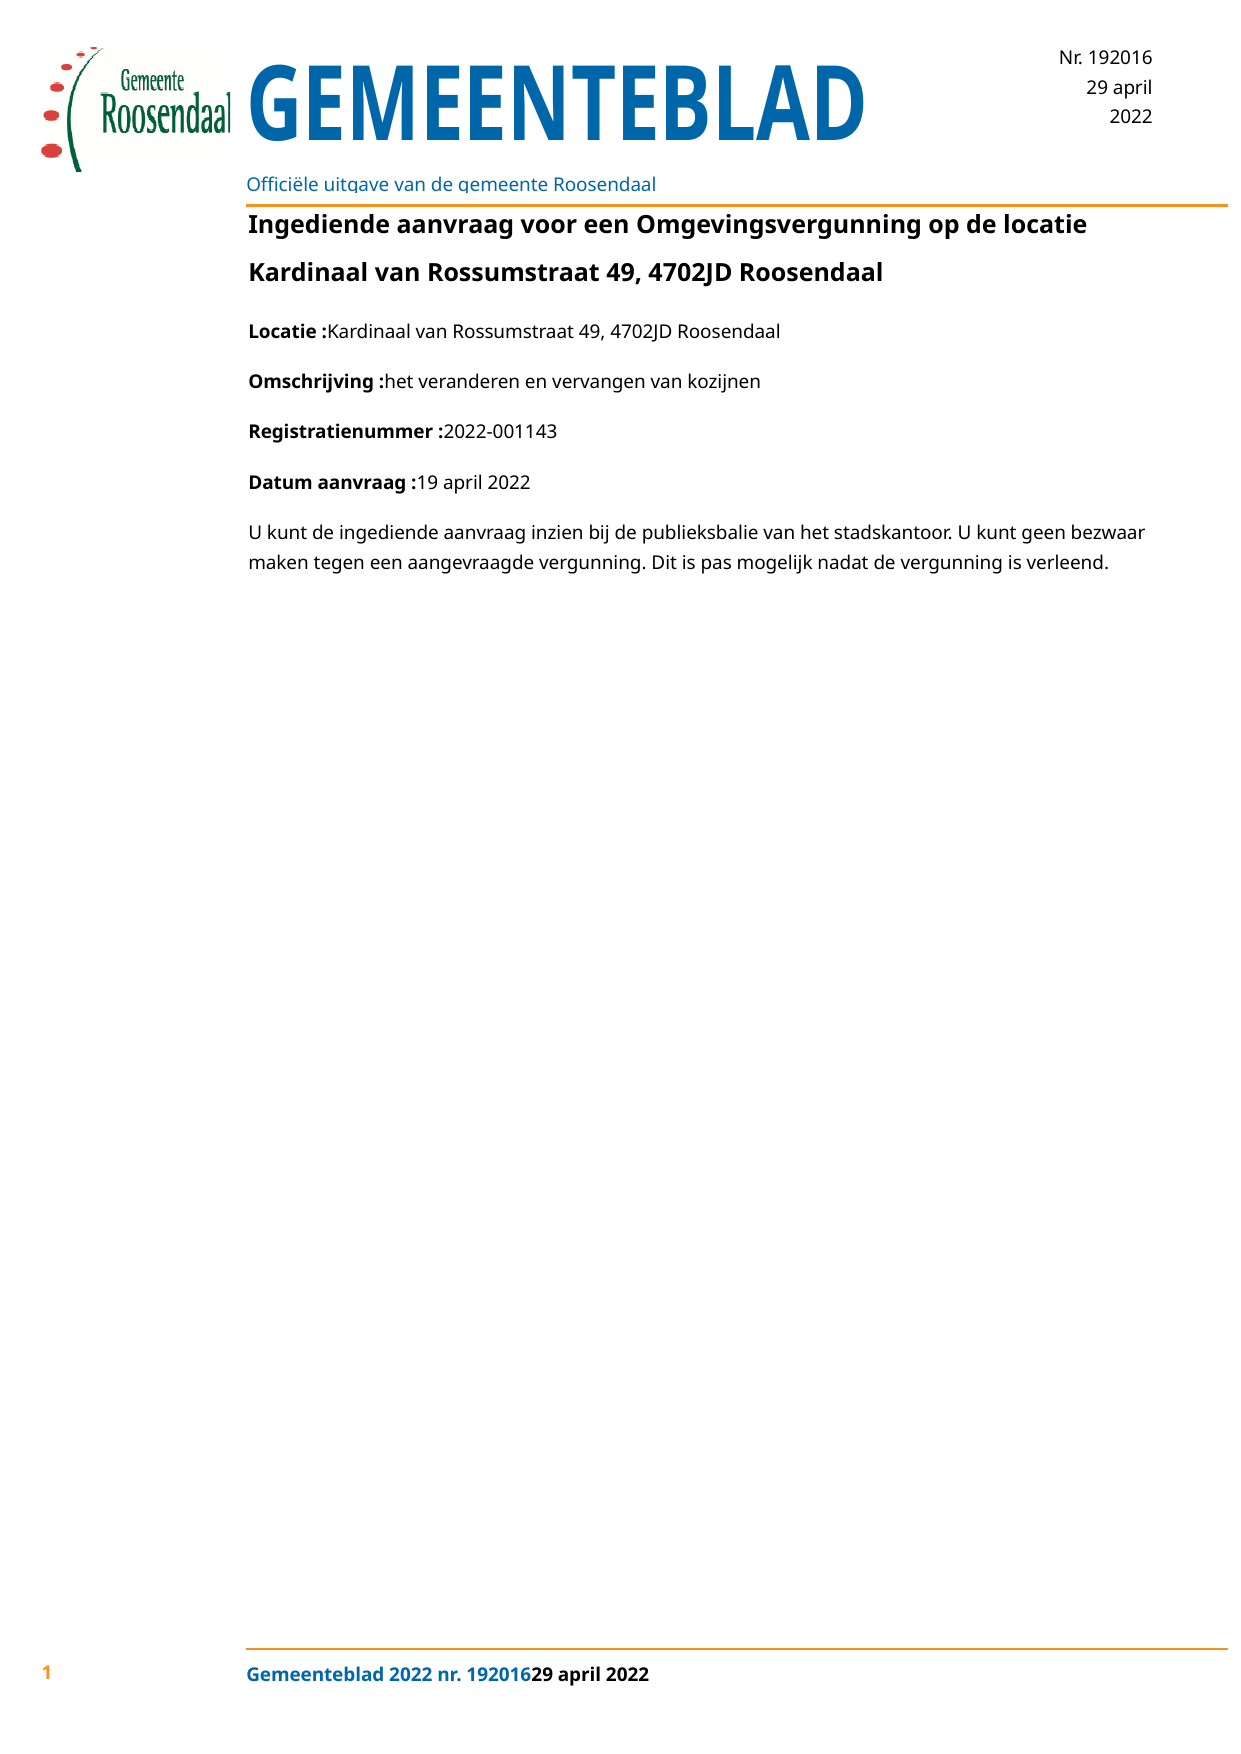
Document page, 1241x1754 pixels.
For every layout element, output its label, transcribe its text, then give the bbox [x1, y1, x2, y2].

text Datum aanvraag :19 april 2022 [248, 469, 1152, 495]
text Registratienummer :2022-001143 [248, 419, 1152, 444]
text Locatie :Kardinaal van Rossumstraat 49, 4702JD Roosendaal [248, 318, 1152, 344]
text U kunt de ingediende aanvraag inzien bij de publieksbalie van het stadskantoor. U kunt geen bezwaar maken tegen een aangevraagde vergunning. Dit is pas mogelijk nadat de vergunning is verleend. [248, 519, 1152, 575]
text Omschrijving :het veranderen en vervangen van kozijnen [248, 368, 1152, 394]
picture [41, 47, 231, 172]
text Ingediende aanvraag voor een Omgevingsvergunning op de locatie Kardinaal van Rossumstraat 49, 4702JD Roosendaal [248, 207, 1152, 288]
